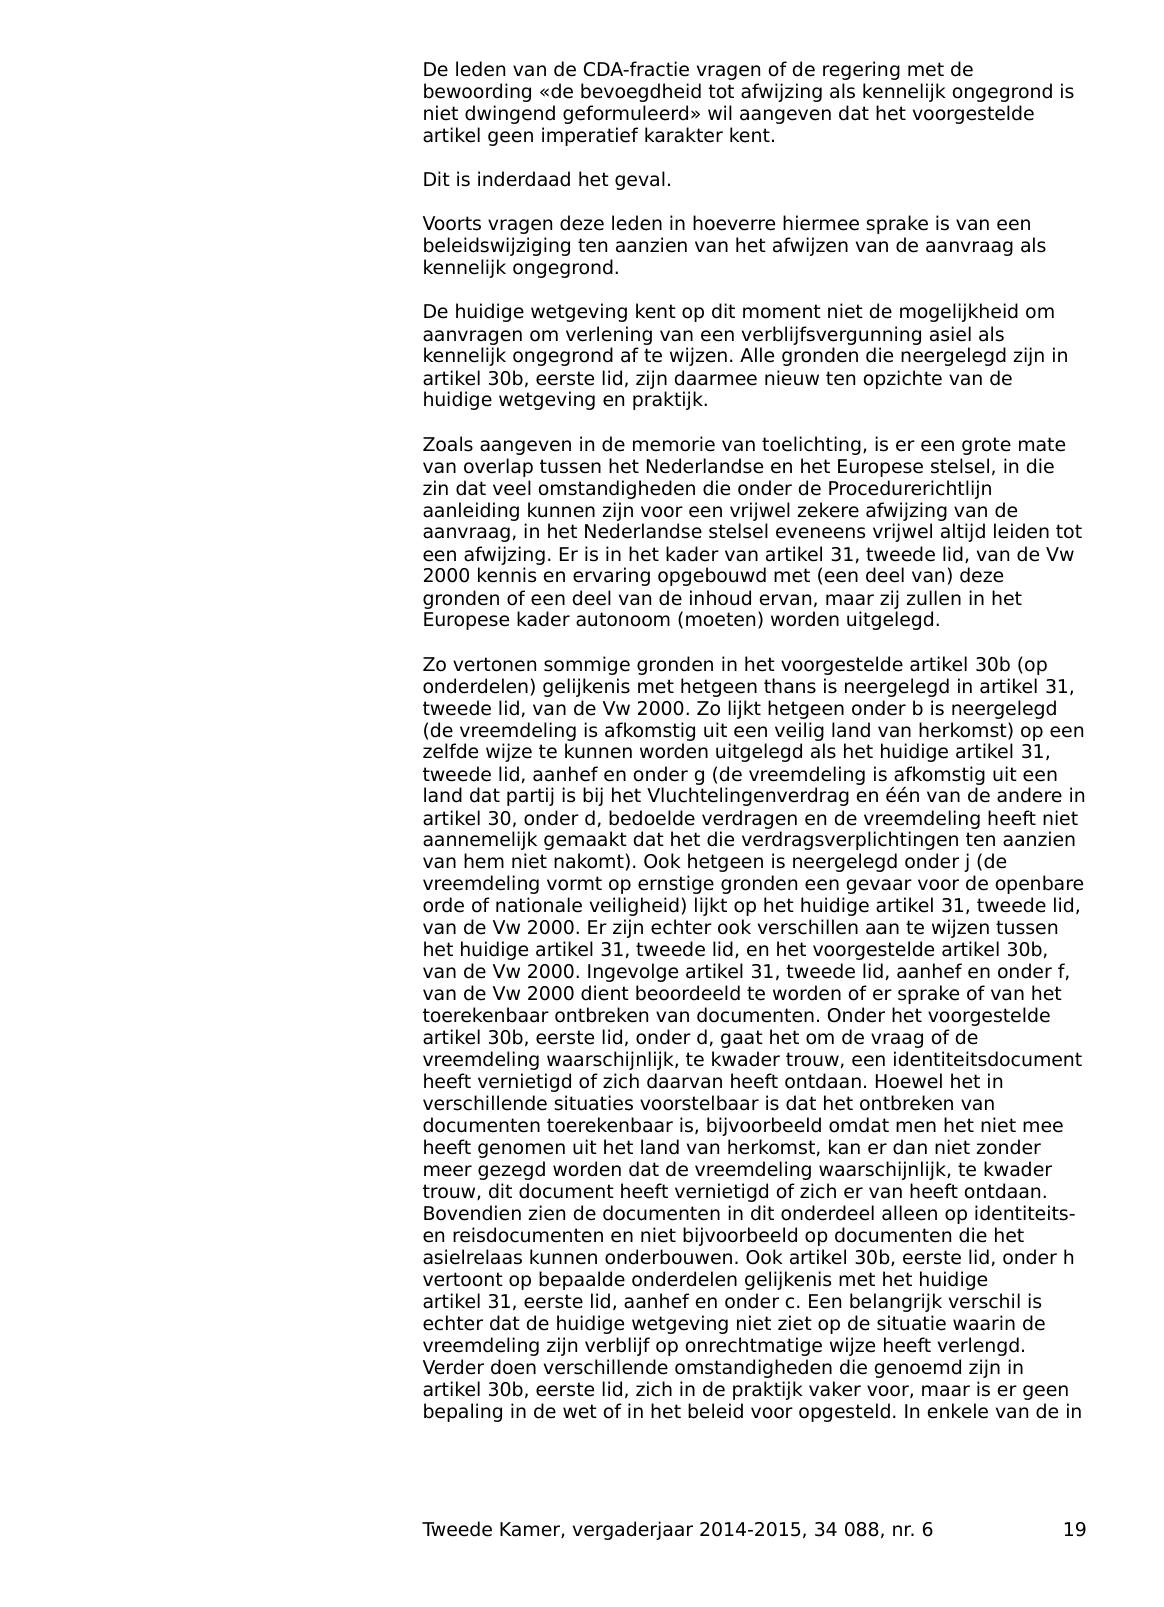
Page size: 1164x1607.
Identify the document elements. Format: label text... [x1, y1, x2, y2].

text De huidige wetgeving kent op dit moment niet de mogelijkheid om aanvragen om verlening van een verblijfsvergunning asiel als kennelijk ongegrond af te wijzen. Alle gronden die neergelegd zijn in artikel 30b, eerste lid, zijn daarmee nieuw ten opzichte van de huidige wetgeving en praktijk. [422, 301, 1087, 411]
text Voorts vragen deze leden in hoeverre hiermee sprake is van een beleidswijziging ten aanzien van het afwijzen van de aanvraag als kennelijk ongegrond. [422, 213, 1087, 279]
text De leden van de CDA-fractie vragen of de regering met de bewoording «de bevoegdheid tot afwijzing als kennelijk ongegrond is niet dwingend geformuleerd» wil aangeven dat het voorgestelde artikel geen imperatief karakter kent. [422, 59, 1087, 147]
text Dit is inderdaad het geval. [422, 169, 1087, 191]
text Zoals aangeven in de memorie van toelichting, is er een grote mate van overlap tussen het Nederlandse en het Europese stelsel, in die zin dat veel omstandigheden die onder de Procedurerichtlijn aanleiding kunnen zijn voor een vrijwel zekere afwijzing van de aanvraag, in het Nederlandse stelsel eveneens vrijwel altijd leiden tot een afwijzing. Er is in het kader van artikel 31, tweede lid, van de Vw 2000 kennis en ervaring opgebouwd met (een deel van) deze gronden of een deel van de inhoud ervan, maar zij zullen in het Europese kader autonoom (moeten) worden uitgelegd. [422, 433, 1087, 631]
text Zo vertonen sommige gronden in het voorgestelde artikel 30b (op onderdelen) gelijkenis met hetgeen thans is neergelegd in artikel 31, tweede lid, van de Vw 2000. Zo lijkt hetgeen onder b is neergelegd (de vreemdeling is afkomstig uit een veilig land van herkomst) op een zelfde wijze te kunnen worden uitgelegd als het huidige artikel 31, tweede lid, aanhef en onder g (de vreemdeling is afkomstig uit een land dat partij is bij het Vluchtelingenverdrag en één van de andere in artikel 30, onder d, bedoelde verdragen en de vreemdeling heeft niet aannemelijk gemaakt dat het die verdragsverplichtingen ten aanzien van hem niet nakomt). Ook hetgeen is neergelegd onder j (de vreemdeling vormt op ernstige gronden een gevaar voor de openbare orde of nationale veiligheid) lijkt op het huidige artikel 31, tweede lid, van de Vw 2000. Er zijn echter ook verschillen aan te wijzen tussen het huidige artikel 31, tweede lid, en het voorgestelde artikel 30b, van de Vw 2000. Ingevolge artikel 31, tweede lid, aanhef en onder f, van de Vw 2000 dient beoordeeld te worden of er sprake of van het toerekenbaar ontbreken van documenten. Onder het voorgestelde artikel 30b, eerste lid, onder d, gaat het om de vraag of de vreemdeling waarschijnlijk, te kwader trouw, een identiteitsdocument heeft vernietigd of zich daarvan heeft ontdaan. Hoewel het in verschillende situaties voorstelbaar is dat het ontbreken van documenten toerekenbaar is, bijvoorbeeld omdat men het niet mee heeft genomen uit het land van herkomst, kan er dan niet zonder meer gezegd worden dat de vreemdeling waarschijnlijk, te kwader trouw, dit document heeft vernietigd of zich er van heeft ontdaan. Bovendien zien de documenten in dit onderdeel alleen op identiteits- en reisdocumenten en niet bijvoorbeeld op documenten die het asielrelaas kunnen onderbouwen. Ook artikel 30b, eerste lid, onder h vertoont op bepaalde onderdelen gelijkenis met het huidige artikel 31, eerste lid, aanhef en onder c. Een belangrijk verschil is echter dat de huidige wetgeving niet ziet op de situatie waarin de vreemdeling zijn verblijf op onrechtmatige wijze heeft verlengd. Verder doen verschillende omstandigheden die genoemd zijn in artikel 30b, eerste lid, zich in de praktijk vaker voor, maar is er geen bepaling in de wet of in het beleid voor opgesteld. In enkele van de in [422, 653, 1087, 1423]
